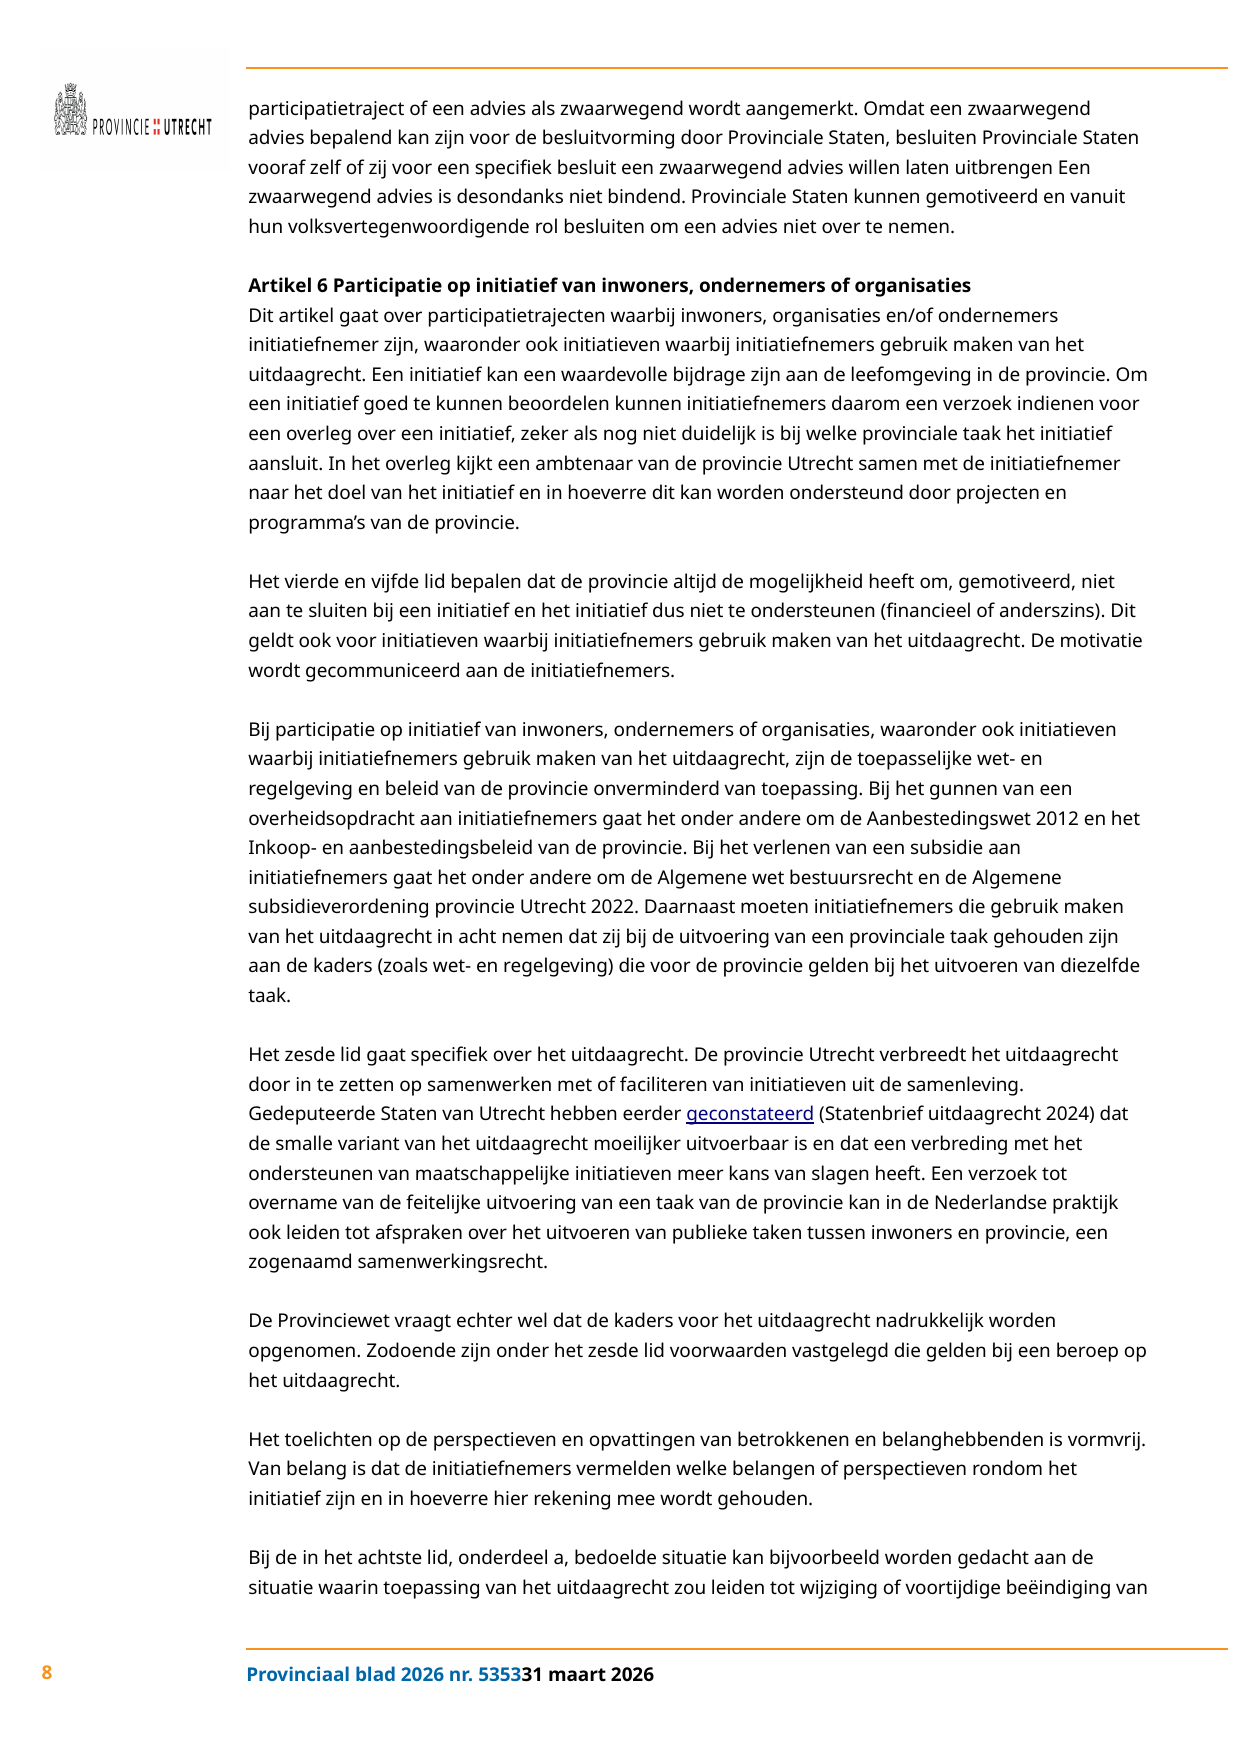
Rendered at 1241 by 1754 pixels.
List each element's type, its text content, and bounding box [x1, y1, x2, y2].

text Het vierde en vijfde lid bepalen dat de provincie altijd de mogelijkheid heeft om, gemotiveerd, niet aan te sluiten bij een initiatief en het initiatief dus niet te ondersteunen (financieel of anderszins). Dit geldt ook voor initiatieven waarbij initiatiefnemers gebruik maken van het uitdaagrecht. De motivatie wordt gecommuniceerd aan de initiatiefnemers. [248, 568, 1152, 683]
text Bij de in het achtste lid, onderdeel a, bedoelde situatie kan bijvoorbeeld worden gedacht aan de situatie waarin toepassing van het uitdaagrecht zou leiden tot wijziging of voortijdige beëindiging van [248, 1544, 1152, 1600]
text Het zesde lid gaat specifiek over het uitdaagrecht. De provincie Utrecht verbreedt het uitdaagrecht door in te zetten op samenwerken met of faciliteren van initiatieven uit de samenleving. Gedeputeerde Staten van Utrecht hebben eerder geconstateerd (Statenbrief uitdaagrecht 2024) dat de smalle variant van het uitdaagrecht moeilijker uitvoerbaar is en dat een verbreding met het ondersteunen van maatschappelijke initiatieven meer kans van slagen heeft. Een verzoek tot overname van de feitelijke uitvoering van een taak van de provincie kan in de Nederlandse praktijk ook leiden tot afspraken over het uitvoeren van publieke taken tussen inwoners en provincie, een zogenaamd samenwerkingsrecht. [248, 1041, 1152, 1274]
text Dit artikel gaat over participatietrajecten waarbij inwoners, organisaties en/of ondernemers initiatiefnemer zijn, waaronder ook initiatieven waarbij initiatiefnemers gebruik maken van het uitdaagrecht. Een initiatief kan een waardevolle bijdrage zijn aan de leefomgeving in de provincie. Om een initiatief goed te kunnen beoordelen kunnen initiatiefnemers daarom een verzoek indienen voor een overleg over een initiatief, zeker als nog niet duidelijk is bij welke provinciale taak het initiatief aansluit. In het overleg kijkt een ambtenaar van de provincie Utrecht samen met de initiatiefnemer naar het doel van het initiatief en in hoeverre dit kan worden ondersteund door projecten en programma’s van de provincie. [248, 302, 1152, 535]
picture [41, 47, 231, 172]
text Bij participatie op initiatief van inwoners, ondernemers of organisaties, waaronder ook initiatieven waarbij initiatiefnemers gebruik maken van het uitdaagrecht, zijn de toepasselijke wet- en regelgeving en beleid van de provincie onverminderd van toepassing. Bij het gunnen van een overheidsopdracht aan initiatiefnemers gaat het onder andere om de Aanbestedingswet 2012 en het Inkoop- en aanbestedingsbeleid van de provincie. Bij het verlenen van een subsidie aan initiatiefnemers gaat het onder andere om de Algemene wet bestuursrecht en de Algemene subsidieverordening provincie Utrecht 2022. Daarnaast moeten initiatiefnemers die gebruik maken van het uitdaagrecht in acht nemen dat zij bij de uitvoering van een provinciale taak gehouden zijn aan de kaders (zoals wet- en regelgeving) die voor de provincie gelden bij het uitvoeren van diezelfde taak. [248, 716, 1152, 1008]
text Artikel 6 Participatie op initiatief van inwoners, ondernemers of organisaties [248, 272, 1152, 298]
text De Provinciewet vraagt echter wel dat de kaders voor het uitdaagrecht nadrukkelijk worden opgenomen. Zodoende zijn onder het zesde lid voorwaarden vastgelegd die gelden bij een beroep op het uitdaagrecht. [248, 1308, 1152, 1393]
text Het toelichten op de perspectieven en opvattingen van betrokkenen en belanghebbenden is vormvrij. Van belang is dat de initiatiefnemers vermelden welke belangen of perspectieven rondom het initiatief zijn en in hoeverre hier rekening mee wordt gehouden. [248, 1426, 1152, 1511]
text participatietraject of een advies als zwaarwegend wordt aangemerkt. Omdat een zwaarwegend advies bepalend kan zijn voor de besluitvorming door Provinciale Staten, besluiten Provinciale Staten vooraf zelf of zij voor een specifiek besluit een zwaarwegend advies willen laten uitbrengen Een zwaarwegend advies is desondanks niet bindend. Provinciale Staten kunnen gemotiveerd en vanuit hun volksvertegenwoordigende rol besluiten om een advies niet over te nemen. [248, 95, 1152, 239]
